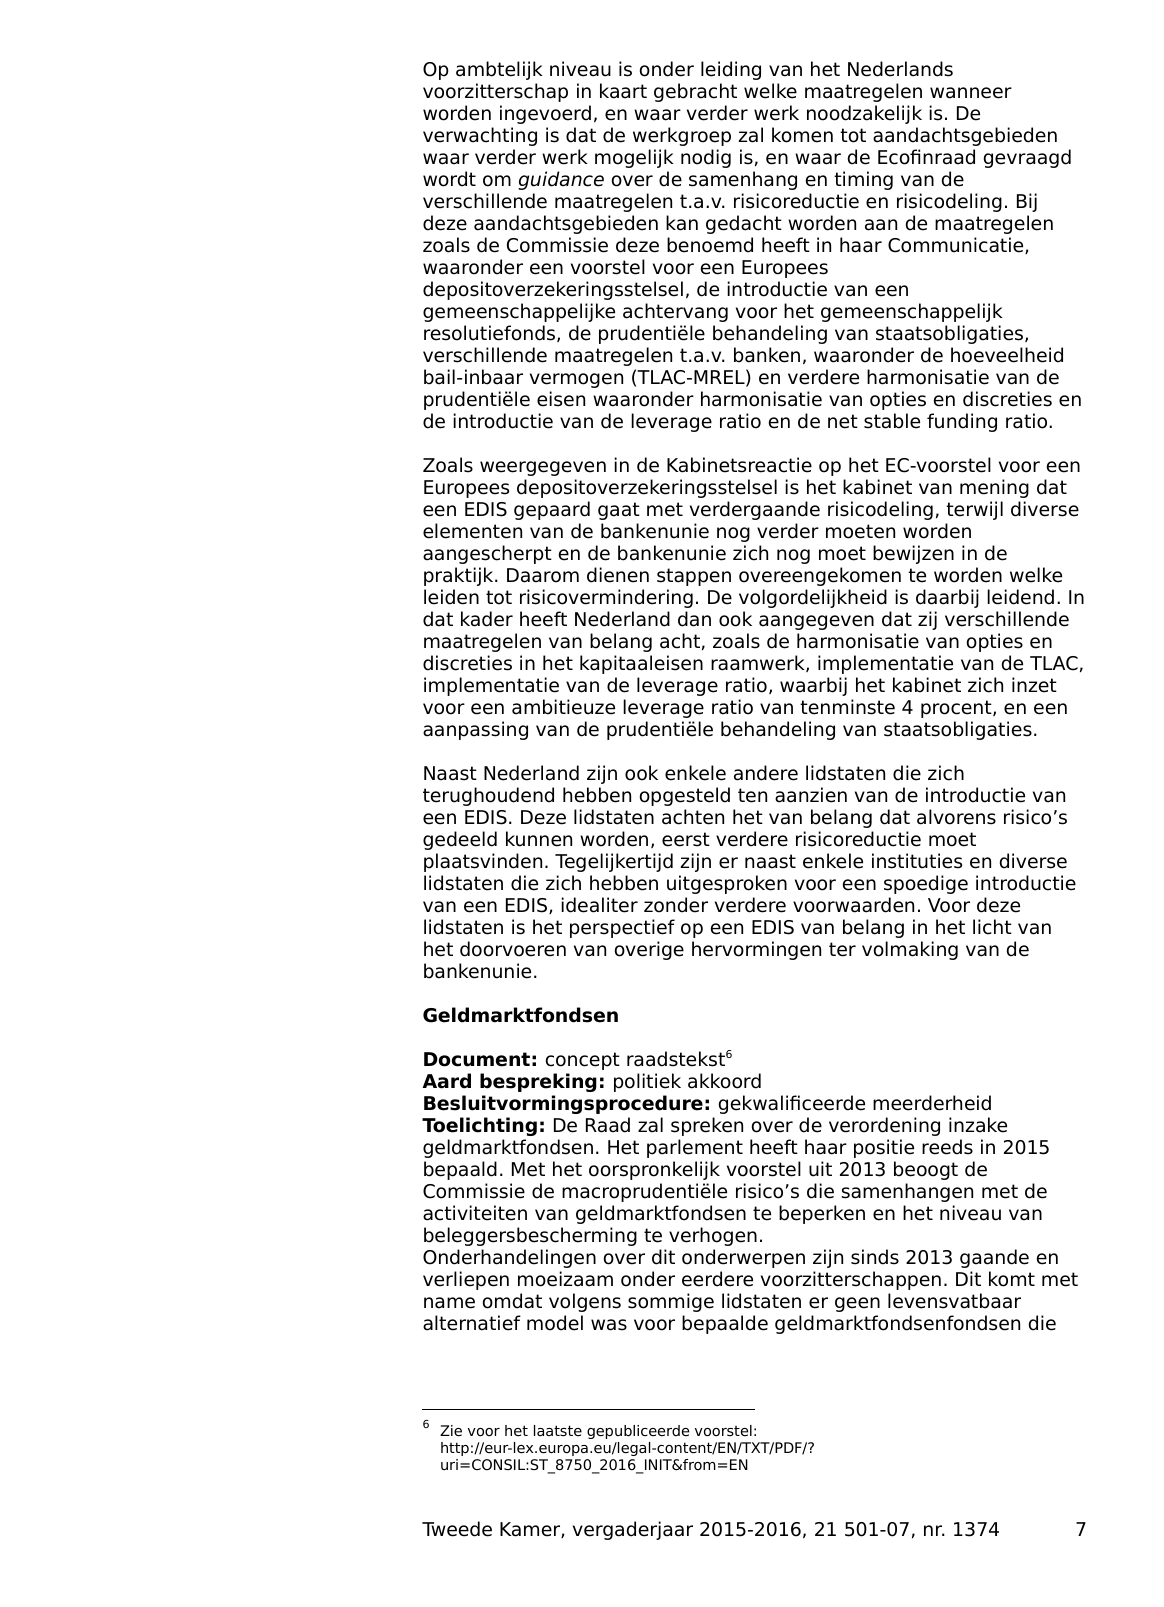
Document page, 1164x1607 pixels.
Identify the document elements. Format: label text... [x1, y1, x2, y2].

text Naast Nederland zijn ook enkele andere lidstaten die zich terughoudend hebben opgesteld ten aanzien van de introductie van een EDIS. Deze lidstaten achten het van belang dat alvorens risico’s gedeeld kunnen worden, eerst verdere risicoreductie moet plaatsvinden. Tegelijkertijd zijn er naast enkele instituties en diverse lidstaten die zich hebben uitgesproken voor een spoedige introductie van een EDIS, idealiter zonder verdere voorwaarden. Voor deze lidstaten is het perspectief op een EDIS van belang in het licht van het doorvoeren van overige hervormingen ter volmaking van de bankenunie. [422, 763, 1087, 983]
text Op ambtelijk niveau is onder leiding van het Nederlands voorzitterschap in kaart gebracht welke maatregelen wanneer worden ingevoerd, en waar verder werk noodzakelijk is. De verwachting is dat de werkgroep zal komen tot aandachtsgebieden waar verder werk mogelijk nodig is, en waar de Ecofinraad gevraagd wordt om guidance over de samenhang en timing van de verschillende maatregelen t.a.v. risicoreductie en risicodeling. Bij deze aandachtsgebieden kan gedacht worden aan de maatregelen zoals de Commissie deze benoemd heeft in haar Communicatie, waaronder een voorstel voor een Europees depositoverzekeringsstelsel, de introductie van een gemeenschappelijke achtervang voor het gemeenschappelijk resolutiefonds, de prudentiële behandeling van staatsobligaties, verschillende maatregelen t.a.v. banken, waaronder de hoeveelheid bail-inbaar vermogen (TLAC-MREL) en verdere harmonisatie van de prudentiële eisen waaronder harmonisatie van opties en discreties en de introductie van de leverage ratio en de net stable funding ratio. [422, 59, 1087, 433]
text Aard bespreking: politiek akkoord [422, 1071, 1087, 1093]
text Toelichting: De Raad zal spreken over de verordening inzake geldmarktfondsen. Het parlement heeft haar positie reeds in 2015 bepaald. Met het oorspronkelijk voorstel uit 2013 beoogt de Commissie de macroprudentiële risico’s die samenhangen met de activiteiten van geldmarktfondsen te beperken en het niveau van beleggersbescherming te verhogen. [422, 1115, 1087, 1247]
text Zie voor het laatste gepubliceerde voorstel: http://eur-lex.europa.eu/legal-content/EN/TXT/PDF/?uri=CONSIL:ST_8750_2016_INIT&from=EN [422, 1418, 1087, 1474]
text Onderhandelingen over dit onderwerpen zijn sinds 2013 gaande en verliepen moeizaam onder eerdere voorzitterschappen. Dit komt met name omdat volgens sommige lidstaten er geen levensvatbaar alternatief model was voor bepaalde geldmarktfondsenfondsen die [422, 1247, 1087, 1335]
subtitle Geldmarktfondsen [422, 1005, 1087, 1027]
text Besluitvormingsprocedure: gekwalificeerde meerderheid [422, 1093, 1087, 1115]
text Zoals weergegeven in de Kabinetsreactie op het EC-voorstel voor een Europees depositoverzekeringsstelsel is het kabinet van mening dat een EDIS gepaard gaat met verdergaande risicodeling, terwijl diverse elementen van de bankenunie nog verder moeten worden aangescherpt en de bankenunie zich nog moet bewijzen in de praktijk. Daarom dienen stappen overeengekomen te worden welke leiden tot risicovermindering. De volgordelijkheid is daarbij leidend. In dat kader heeft Nederland dan ook aangegeven dat zij verschillende maatregelen van belang acht, zoals de harmonisatie van opties en discreties in het kapitaaleisen raamwerk, implementatie van de TLAC, implementatie van de leverage ratio, waarbij het kabinet zich inzet voor een ambitieuze leverage ratio van tenminste 4 procent, en een aanpassing van de prudentiële behandeling van staatsobligaties. [422, 455, 1087, 741]
text Document: concept raadstekst [422, 1049, 1087, 1071]
